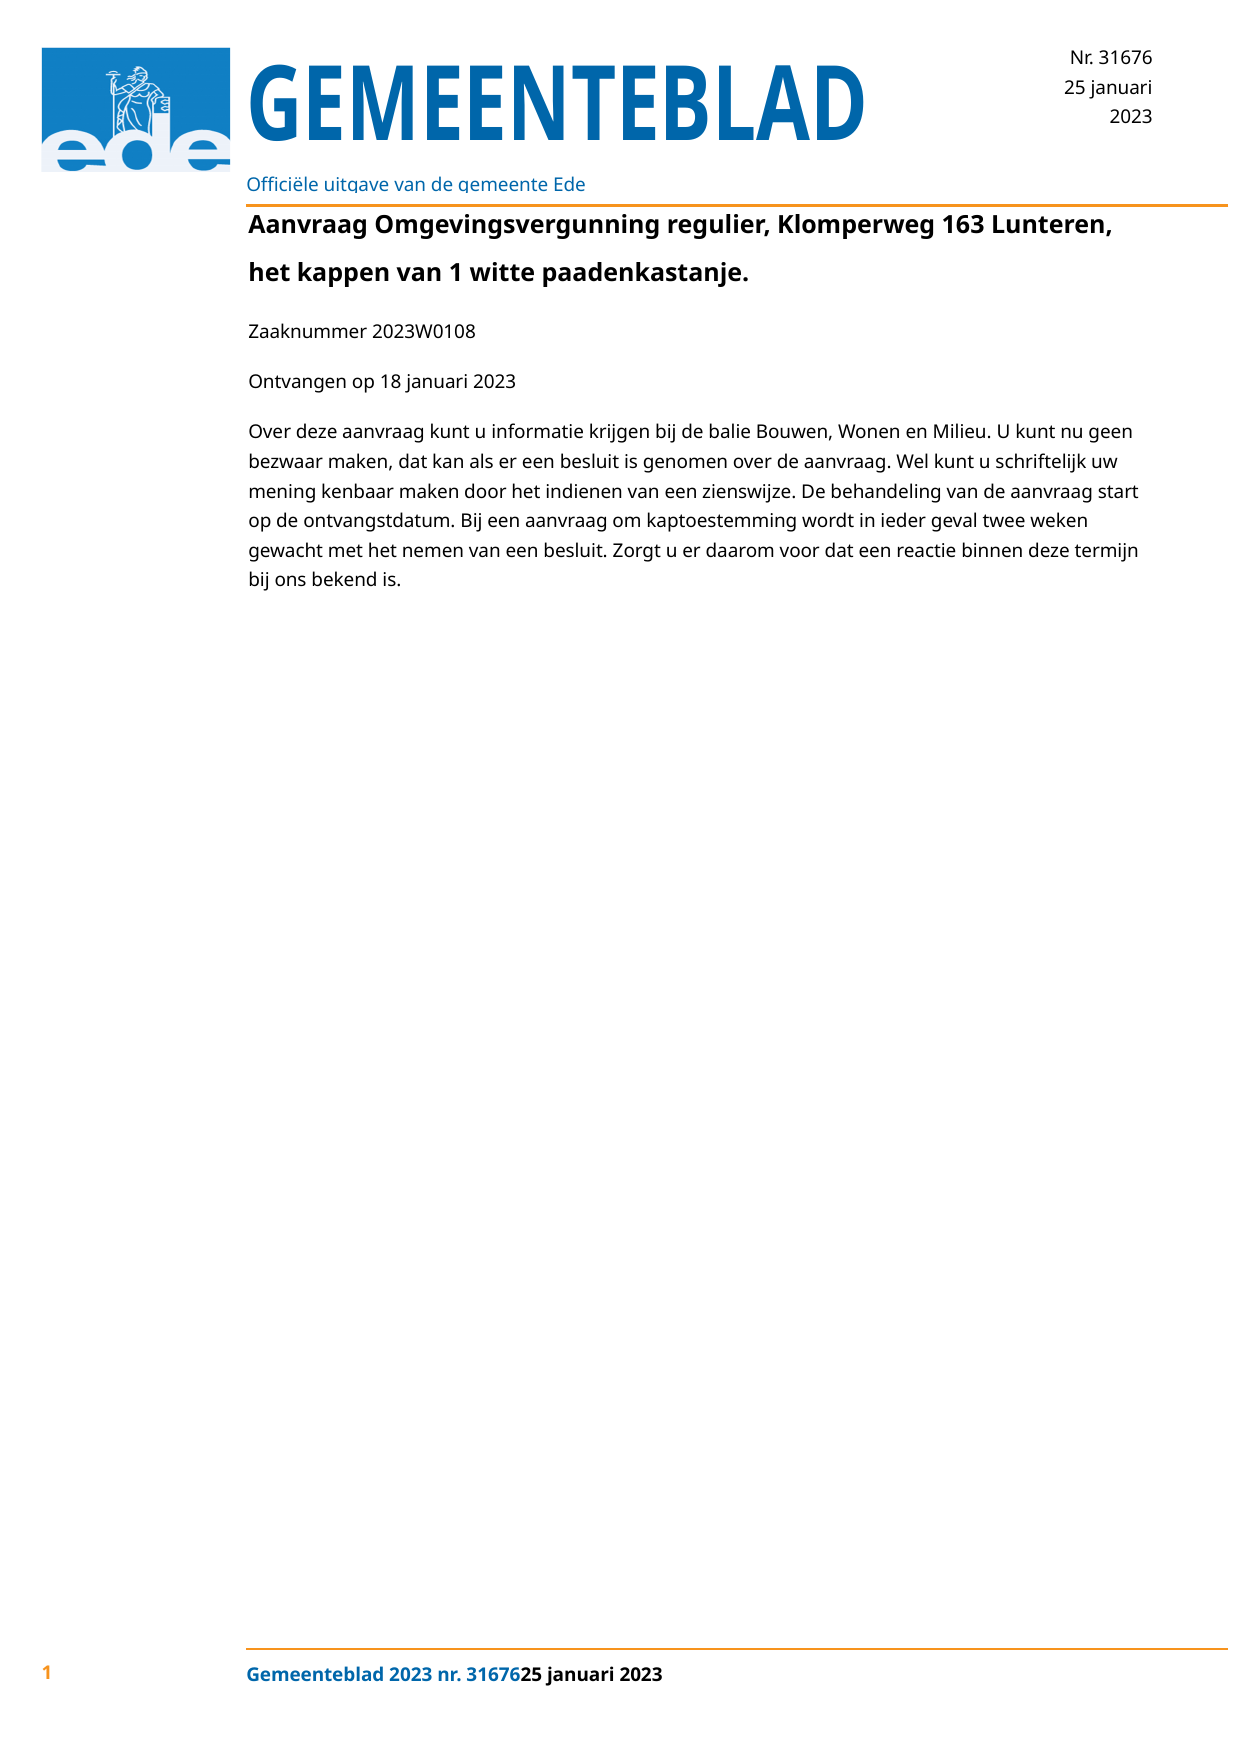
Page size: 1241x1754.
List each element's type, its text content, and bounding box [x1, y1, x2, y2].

text Ontvangen op 18 januari 2023 [248, 368, 1152, 394]
text Aanvraag Omgevingsvergunning regulier, Klomperweg 163 Lunteren, het kappen van 1 witte paadenkastanje. [248, 207, 1152, 288]
picture [41, 47, 231, 172]
text Over deze aanvraag kunt u informatie krijgen bij de balie Bouwen, Wonen en Milieu. U kunt nu geen bezwaar maken, dat kan als er een besluit is genomen over de aanvraag. Wel kunt u schriftelijk uw mening kenbaar maken door het indienen van een zienswijze. De behandeling van de aanvraag start op de ontvangstdatum. Bij een aanvraag om kaptoestemming wordt in ieder geval twee weken gewacht met het nemen van een besluit. Zorgt u er daarom voor dat een reactie binnen deze termijn bij ons bekend is. [248, 419, 1152, 592]
text Zaaknummer 2023W0108 [248, 318, 1152, 344]
